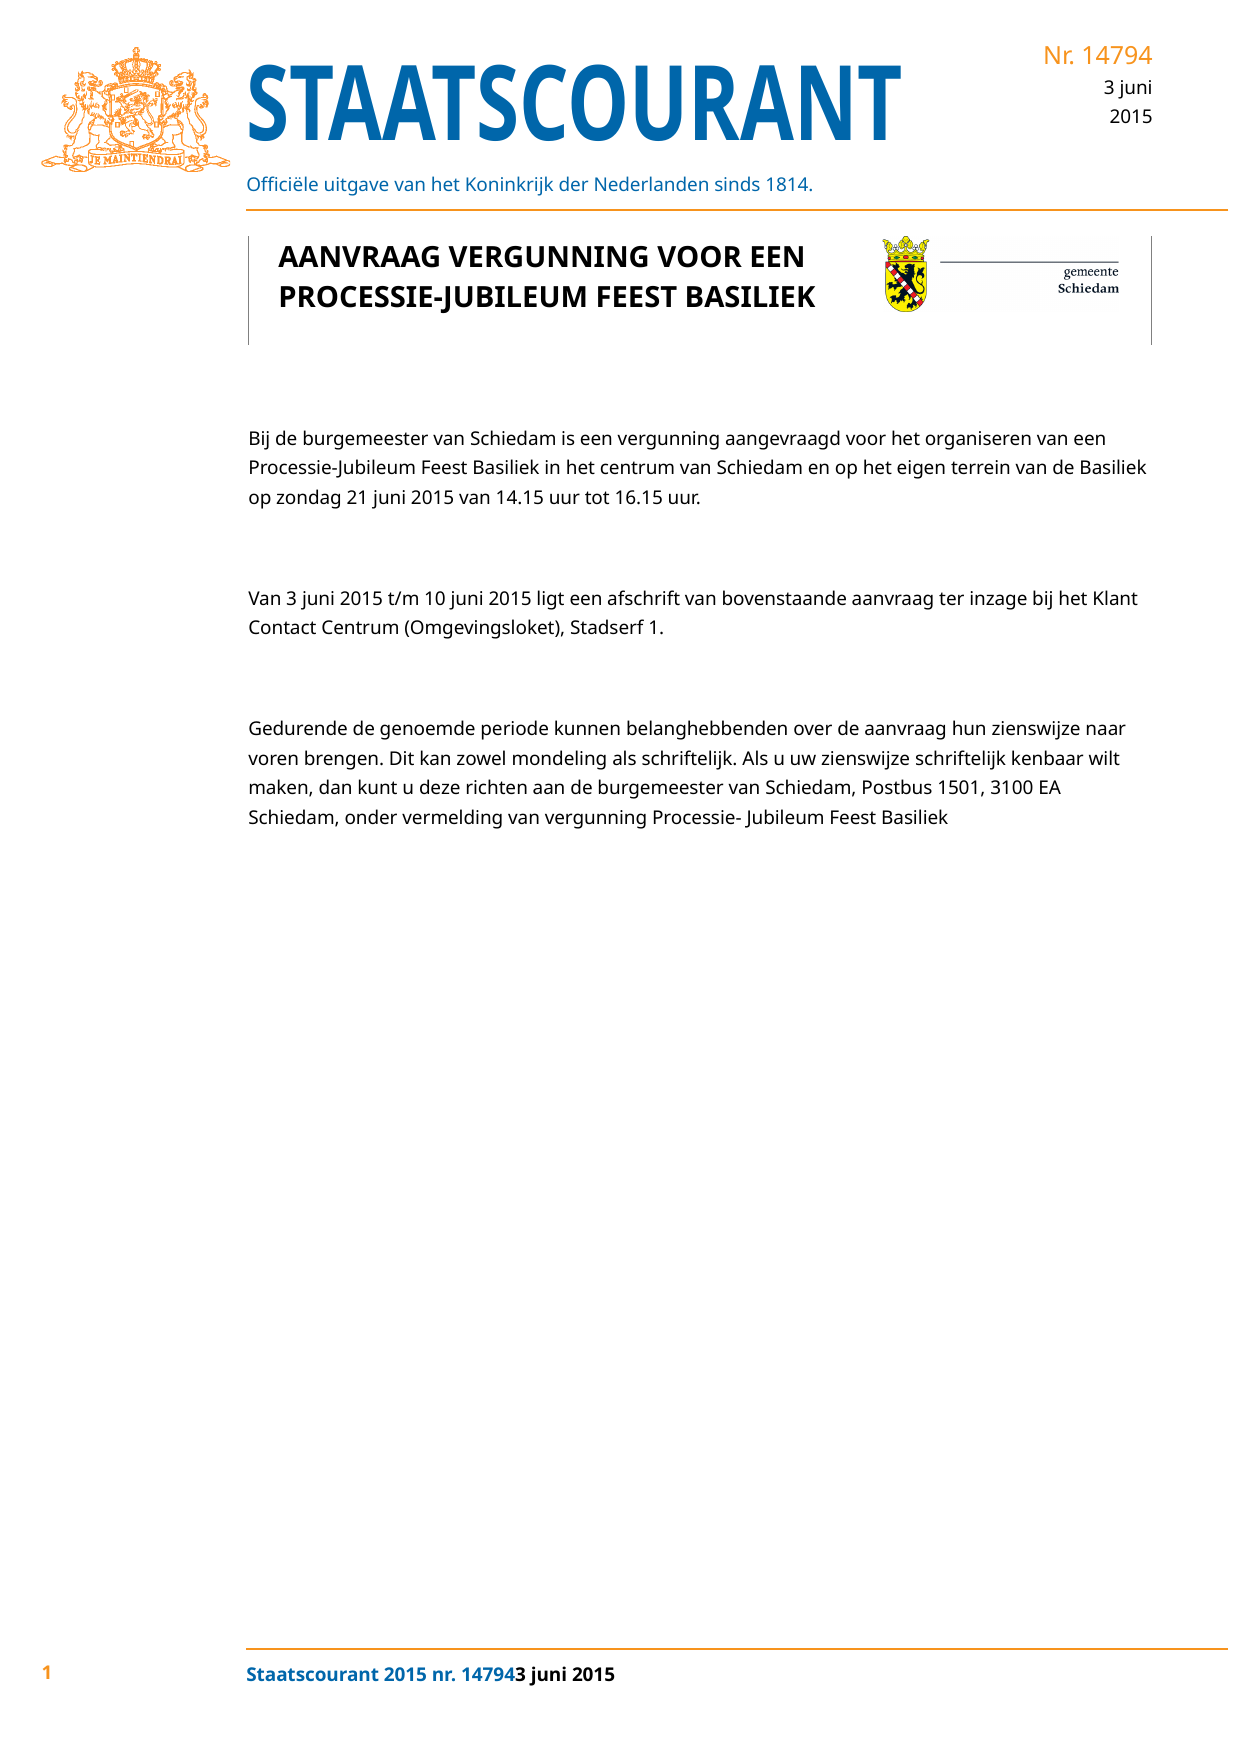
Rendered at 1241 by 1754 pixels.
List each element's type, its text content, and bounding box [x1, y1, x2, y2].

table_header AANVRAAG VERGUNNING VOOR EEN PROCESSIE-JUBILEUM FEEST BASILIEK [249, 236, 850, 345]
picture [882, 236, 1119, 312]
text Gedurende de genoemde periode kunnen belanghebbenden over de aanvraag hun zienswijze naar voren brengen. Dit kan zowel mondeling als schriftelijk. Als u uw zienswijze schriftelijk kenbaar wilt maken, dan kunt u deze richten aan de burgemeester van Schiedam, Postbus 1501, 3100 EA Schiedam, onder vermelding van vergunning Processie- Jubileum Feest Basiliek [248, 715, 1152, 829]
text Van 3 juni 2015 t/m 10 juni 2015 ligt een afschrift van bovenstaande aanvraag ter inzage bij het Klant Contact Centrum (Omgevingsloket), Stadserf 1. [248, 585, 1152, 640]
picture [41, 47, 231, 172]
text Bij de burgemeester van Schiedam is een vergunning aangevraagd voor het organiseren van een Processie-Jubileum Feest Basiliek in het centrum van Schiedam en op het eigen terrein van de Basiliek op zondag 21 juni 2015 van 14.15 uur tot 16.15 uur. [248, 425, 1152, 509]
table_header [850, 236, 1151, 345]
